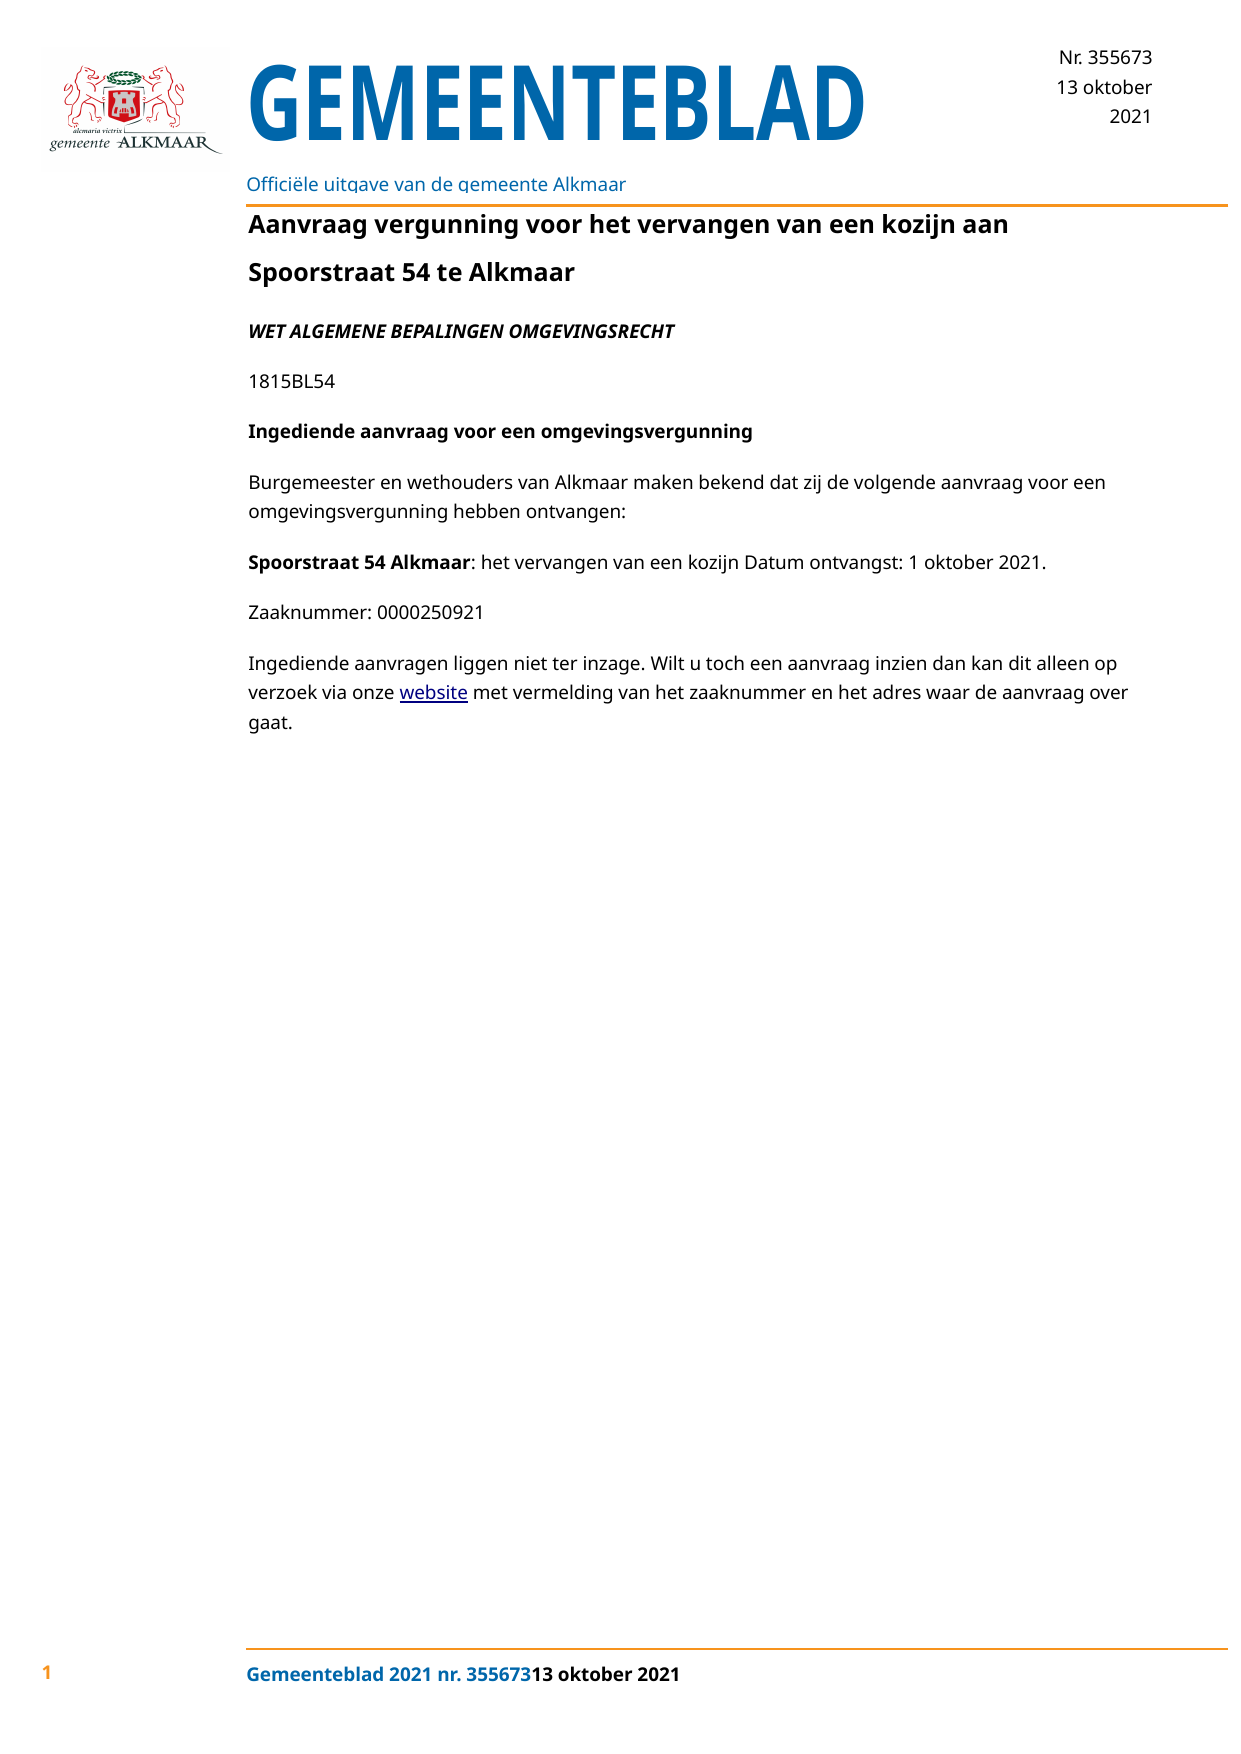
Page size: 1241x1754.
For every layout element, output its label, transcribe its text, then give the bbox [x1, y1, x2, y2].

text Spoorstraat 54 Alkmaar: het vervangen van een kozijn Datum ontvangst: 1 oktober 2021. [248, 549, 1152, 575]
text Aanvraag vergunning voor het vervangen van een kozijn aan Spoorstraat 54 te Alkmaar [248, 207, 1152, 288]
text Ingediende aanvragen liggen niet ter inzage. Wilt u toch een aanvraag inzien dan kan dit alleen op verzoek via onze website met vermelding van het zaaknummer en het adres waar de aanvraag over gaat. [248, 650, 1152, 735]
text WET ALGEMENE BEPALINGEN OMGEVINGSRECHT [248, 318, 1152, 344]
text Burgemeester en wethouders van Alkmaar maken bekend dat zij de volgende aanvraag voor een omgevingsvergunning hebben ontvangen: [248, 469, 1152, 524]
picture [41, 47, 231, 172]
text 1815BL54 [248, 368, 1152, 394]
text Zaaknummer: 0000250921 [248, 599, 1152, 625]
text Ingediende aanvraag voor een omgevingsvergunning [248, 419, 1152, 444]
